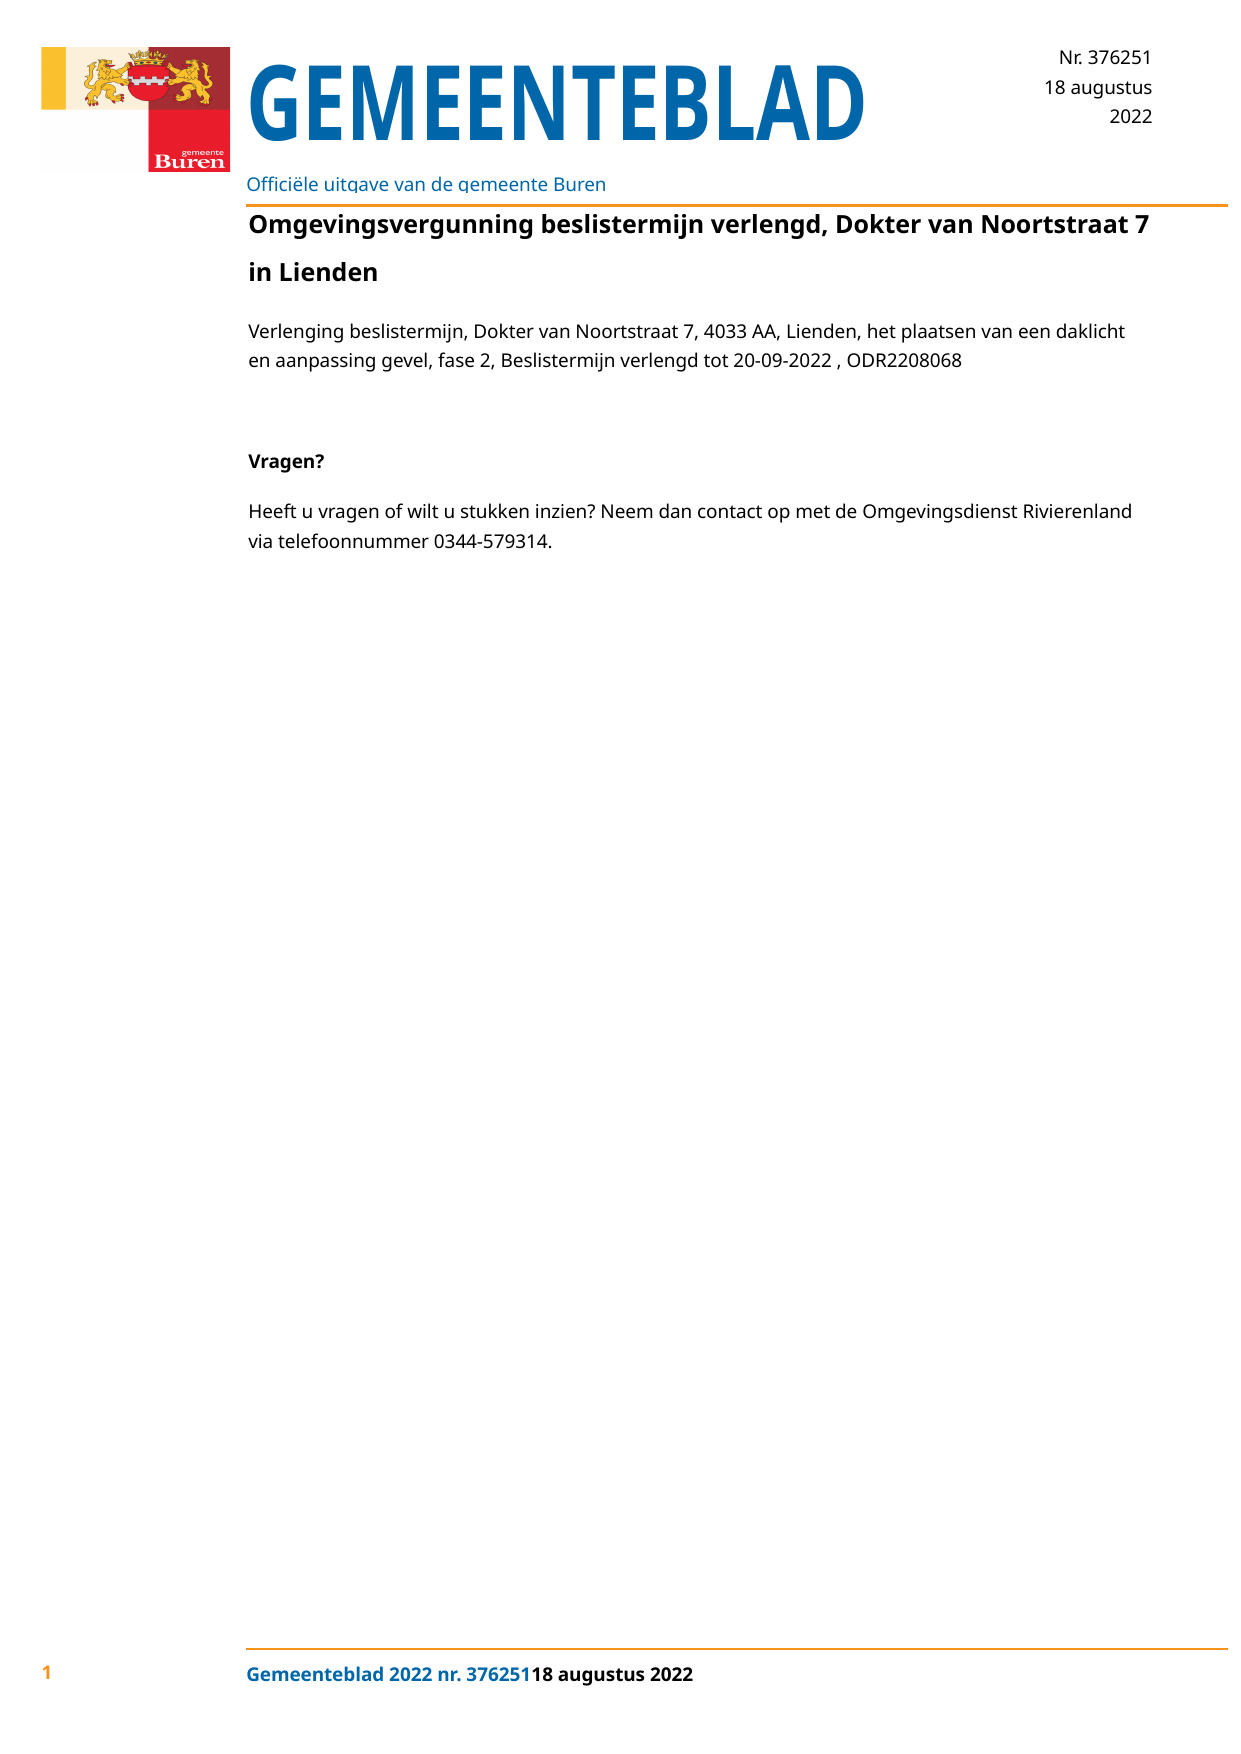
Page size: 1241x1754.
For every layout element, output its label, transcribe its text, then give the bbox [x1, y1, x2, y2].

text Omgevingsvergunning beslistermijn verlengd, Dokter van Noortstraat 7 in Lienden [248, 207, 1152, 288]
text Verlenging beslistermijn, Dokter van Noortstraat 7, 4033 AA, Lienden, het plaatsen van een daklicht en aanpassing gevel, fase 2, Beslistermijn verlengd tot 20-09-2022 , ODR2208068 [248, 318, 1152, 373]
picture [41, 47, 231, 172]
text Vragen? [248, 448, 1152, 474]
text Heeft u vragen of wilt u stukken inzien? Neem dan contact op met de Omgevingsdienst Rivierenland via telefoonnummer 0344-579314. [248, 499, 1152, 554]
